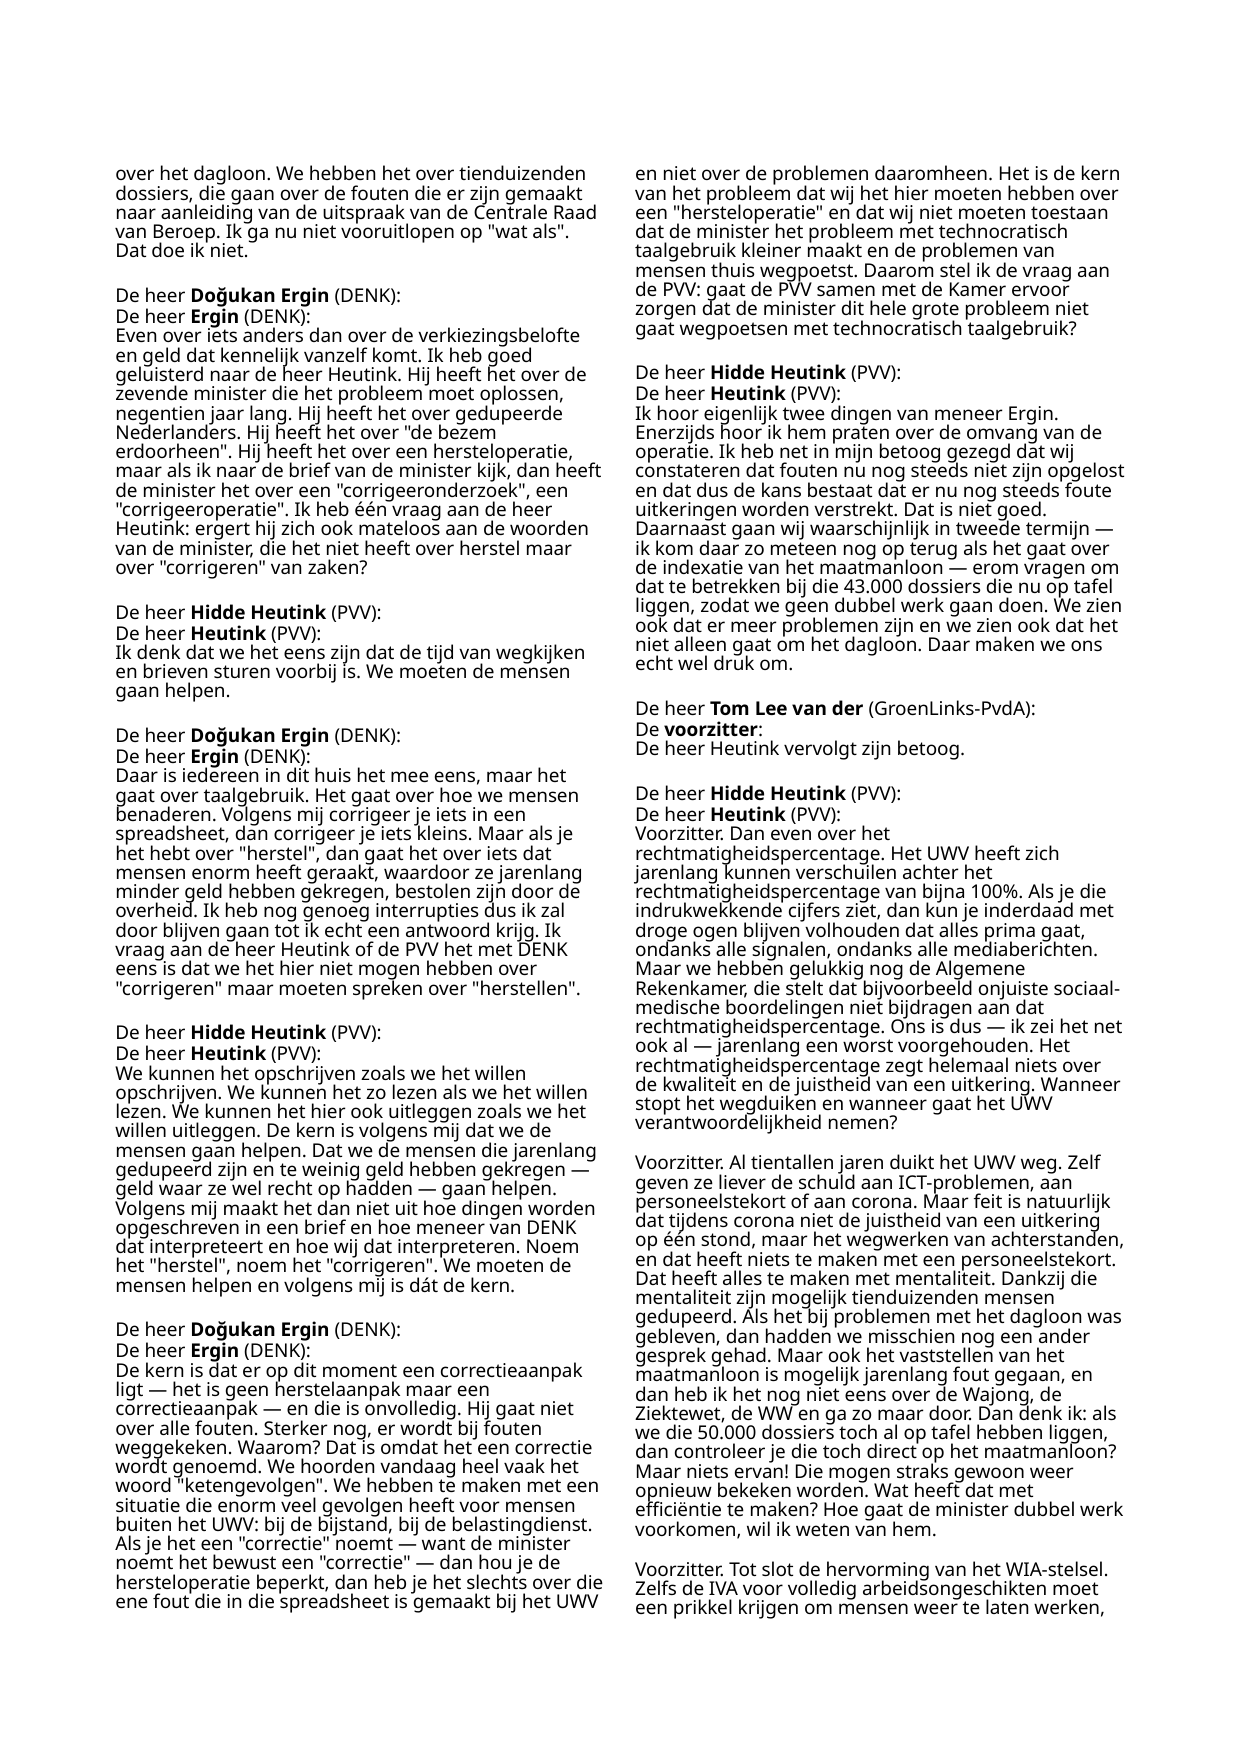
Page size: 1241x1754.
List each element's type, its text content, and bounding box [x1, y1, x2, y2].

text De heer Ergin (DENK): [115, 748, 605, 767]
text De heer Doğukan Ergin (DENK): [115, 722, 605, 748]
text Daar is iedereen in dit huis het mee eens, maar het gaat over taalgebruik. Het gaat over hoe we mensen benaderen. Volgens mij corrigeer je iets in een spreadsheet, dan corrigeer je iets kleins. Maar als je het hebt over "herstel", dan gaat het over iets dat mensen enorm heeft geraakt, waardoor ze jarenlang minder geld hebben gekregen, bestolen zijn door de overheid. Ik heb nog genoeg interrupties dus ik zal door blijven gaan tot ik echt een antwoord krijg. Ik vraag aan de heer Heutink of de PVV het met DENK eens is dat we het hier niet mogen hebben over "corrigeren" maar moeten spreken over "herstellen". [115, 767, 605, 999]
text De heer Heutink vervolgt zijn betoog. [635, 740, 1125, 759]
text De heer Heutink (PVV): [635, 385, 1125, 404]
text en niet over de problemen daaromheen. Het is de kern van het probleem dat wij het hier moeten hebben over een "hersteloperatie" en dat wij niet moeten toestaan dat de minister het probleem met technocratisch taalgebruik kleiner maakt en de problemen van mensen thuis wegpoetst. Daarom stel ik de vraag aan de PVV: gaat de PVV samen met de Kamer ervoor zorgen dat de minister dit hele grote probleem niet gaat wegpoetsen met technocratisch taalgebruik? [635, 165, 1125, 339]
text De kern is dat er op dit moment een correctieaanpak ligt — het is geen herstelaanpak maar een correctieaanpak — en die is onvolledig. Hij gaat niet over alle fouten. Sterker nog, er wordt bij fouten weggekeken. Waarom? Dat is omdat het een correctie wordt genoemd. We hoorden vandaag heel vaak het woord "ketengevolgen". We hebben te maken met een situatie die enorm veel gevolgen heeft voor mensen buiten het UWV: bij de bijstand, bij de belastingdienst. Als je het een "correctie" noemt — want de minister noemt het bewust een "correctie" — dan hou je de hersteloperatie beperkt, dan heb je het slechts over die ene fout die in die spreadsheet is gemaakt bij het UWV [115, 1362, 605, 1612]
text De heer Tom Lee van der (GroenLinks-PvdA): [635, 695, 1125, 721]
text De heer Ergin (DENK): [115, 1342, 605, 1362]
text We kunnen het opschrijven zoals we het willen opschrijven. We kunnen het zo lezen als we het willen lezen. We kunnen het hier ook uitleggen zoals we het willen uitleggen. De kern is volgens mij dat we de mensen gaan helpen. Dat we de mensen die jarenlang gedupeerd zijn en te weinig geld hebben gekregen — geld waar ze wel recht op hadden — gaan helpen. Volgens mij maakt het dan niet uit hoe dingen worden opgeschreven in een brief en hoe meneer van DENK dat interpreteert en hoe wij dat interpreteren. Noem het "herstel", noem het "corrigeren". We moeten de mensen helpen en volgens mij is dát de kern. [115, 1064, 605, 1296]
text Voorzitter. Dan even over het rechtmatigheidspercentage. Het UWV heeft zich jarenlang kunnen verschuilen achter het rechtmatigheidspercentage van bijna 100%. Als je die indrukwekkende cijfers ziet, dan kun je inderdaad met droge ogen blijven volhouden dat alles prima gaat, ondanks alle signalen, ondanks alle mediaberichten. Maar we hebben gelukkig nog de Algemene Rekenkamer, die stelt dat bijvoorbeeld onjuiste sociaal-medische boordelingen niet bijdragen aan dat rechtmatigheidspercentage. Ons is dus — ik zei het net ook al — jarenlang een worst voorgehouden. Het rechtmatigheidspercentage zegt helemaal niets over de kwaliteit en de juistheid van een uitkering. Wanneer stopt het wegduiken en wanneer gaat het UWV verantwoordelijkheid nemen? [635, 825, 1125, 1134]
text De heer Doğukan Ergin (DENK): [115, 1317, 605, 1342]
text De heer Hidde Heutink (PVV): [635, 359, 1125, 385]
text Ik denk dat we het eens zijn dat de tijd van wegkijken en brieven sturen voorbij is. We moeten de mensen gaan helpen. [115, 644, 605, 702]
text Voorzitter. Tot slot de hervorming van het WIA-stelsel. Zelfs de IVA voor volledig arbeidsongeschikten moet een prikkel krijgen om mensen weer te laten werken, [635, 1561, 1125, 1618]
text De heer Doğukan Ergin (DENK): [115, 282, 605, 308]
text De heer Heutink (PVV): [635, 806, 1125, 825]
text De heer Heutink (PVV): [115, 1045, 605, 1064]
text Even over iets anders dan over de verkiezingsbelofte en geld dat kennelijk vanzelf komt. Ik heb goed geluisterd naar de heer Heutink. Hij heeft het over de zevende minister die het probleem moet oplossen, negentien jaar lang. Hij heeft het over gedupeerde Nederlanders. Hij heeft het over "de bezem erdoorheen". Hij heeft het over een hersteloperatie, maar als ik naar de brief van de minister kijk, dan heeft de minister het over een "corrigeeronderzoek", een "corrigeeroperatie". Ik heb één vraag aan de heer Heutink: ergert hij zich ook mateloos aan de woorden van de minister, die het niet heeft over herstel maar over "corrigeren" van zaken? [115, 327, 605, 578]
text over het dagloon. We hebben het over tienduizenden dossiers, die gaan over de fouten die er zijn gemaakt naar aanleiding van de uitspraak van de Centrale Raad van Beroep. Ik ga nu niet vooruitlopen op "wat als". Dat doe ik niet. [115, 165, 605, 262]
text De heer Heutink (PVV): [115, 624, 605, 644]
text Ik hoor eigenlijk twee dingen van meneer Ergin. Enerzijds hoor ik hem praten over de omvang van de operatie. Ik heb net in mijn betoog gezegd dat wij constateren dat fouten nu nog steeds niet zijn opgelost en dat dus de kans bestaat dat er nu nog steeds foute uitkeringen worden verstrekt. Dat is niet goed. Daarnaast gaan wij waarschijnlijk in tweede termijn — ik kom daar zo meteen nog op terug als het gaat over de indexatie van het maatmanloon — erom vragen om dat te betrekken bij die 43.000 dossiers die nu op tafel liggen, zodat we geen dubbel werk gaan doen. We zien ook dat er meer problemen zijn en we zien ook dat het niet alleen gaat om het dagloon. Daar maken we ons echt wel druk om. [635, 404, 1125, 674]
text De heer Hidde Heutink (PVV): [635, 780, 1125, 806]
text Voorzitter. Al tientallen jaren duikt het UWV weg. Zelf geven ze liever de schuld aan ICT-problemen, aan personeelstekort of aan corona. Maar feit is natuurlijk dat tijdens corona niet de juistheid van een uitkering op één stond, maar het wegwerken van achterstanden, en dat heeft niets te maken met een personeelstekort. Dat heeft alles te maken met mentaliteit. Dankzij die mentaliteit zijn mogelijk tienduizenden mensen gedupeerd. Als het bij problemen met het dagloon was gebleven, dan hadden we misschien nog een ander gesprek gehad. Maar ook het vaststellen van het maatmanloon is mogelijk jarenlang fout gegaan, en dan heb ik het nog niet eens over de Wajong, de Ziektewet, de WW en ga zo maar door. Dan denk ik: als we die 50.000 dossiers toch al op tafel hebben liggen, dan controleer je die toch direct op het maatmanloon? Maar niets ervan! Die mogen straks gewoon weer opnieuw bekeken worden. Wat heeft dat met efficiëntie te maken? Hoe gaat de minister dubbel werk voorkomen, wil ik weten van hem. [635, 1154, 1125, 1540]
text De heer Hidde Heutink (PVV): [115, 1019, 605, 1045]
text De voorzitter: [635, 721, 1125, 740]
text De heer Hidde Heutink (PVV): [115, 599, 605, 624]
text De heer Ergin (DENK): [115, 308, 605, 327]
